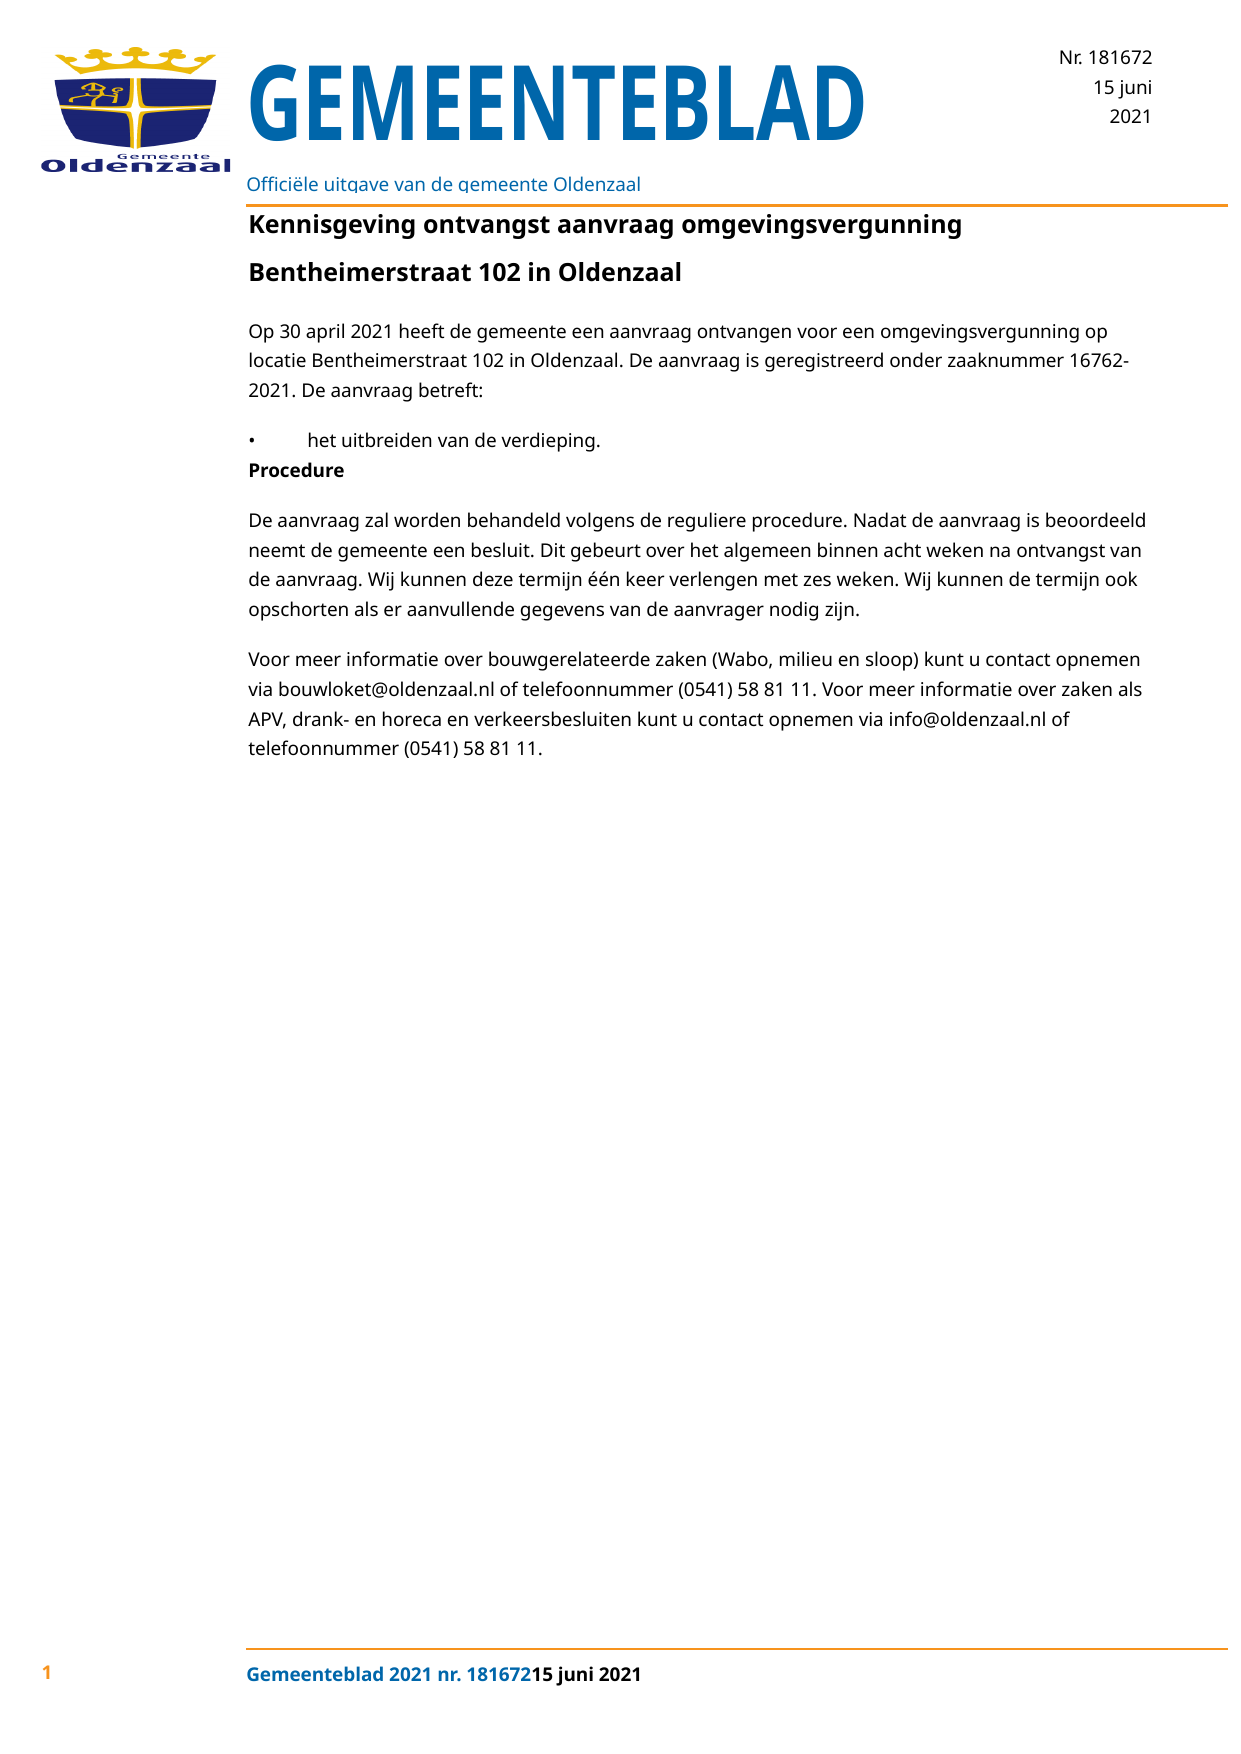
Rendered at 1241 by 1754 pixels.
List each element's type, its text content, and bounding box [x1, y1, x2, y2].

text Kennisgeving ontvangst aanvraag omgevingsvergunning Bentheimerstraat 102 in Oldenzaal [248, 207, 1152, 288]
picture [41, 47, 231, 172]
list het uitbreiden van de verdieping. [248, 427, 1152, 453]
text Voor meer informatie over bouwgerelateerde zaken (Wabo, milieu en sloop) kunt u contact opnemen via bouwloket@oldenzaal.nl of telefoonnummer (0541) 58 81 11. Voor meer informatie over zaken als APV, drank- en horeca en verkeersbesluiten kunt u contact opnemen via info@oldenzaal.nl of telefoonnummer (0541) 58 81 11. [248, 647, 1152, 761]
text Procedure [248, 457, 1152, 483]
text De aanvraag zal worden behandeld volgens de reguliere procedure. Nadat de aanvraag is beoordeeld neemt de gemeente een besluit. Dit gebeurt over het algemeen binnen acht weken na ontvangst van de aanvraag. Wij kunnen deze termijn één keer verlengen met zes weken. Wij kunnen de termijn ook opschorten als er aanvullende gegevens van de aanvrager nodig zijn. [248, 507, 1152, 622]
text Op 30 april 2021 heeft de gemeente een aanvraag ontvangen voor een omgevingsvergunning op locatie Bentheimerstraat 102 in Oldenzaal. De aanvraag is geregistreerd onder zaaknummer 16762-2021. De aanvraag betreft: [248, 318, 1152, 403]
